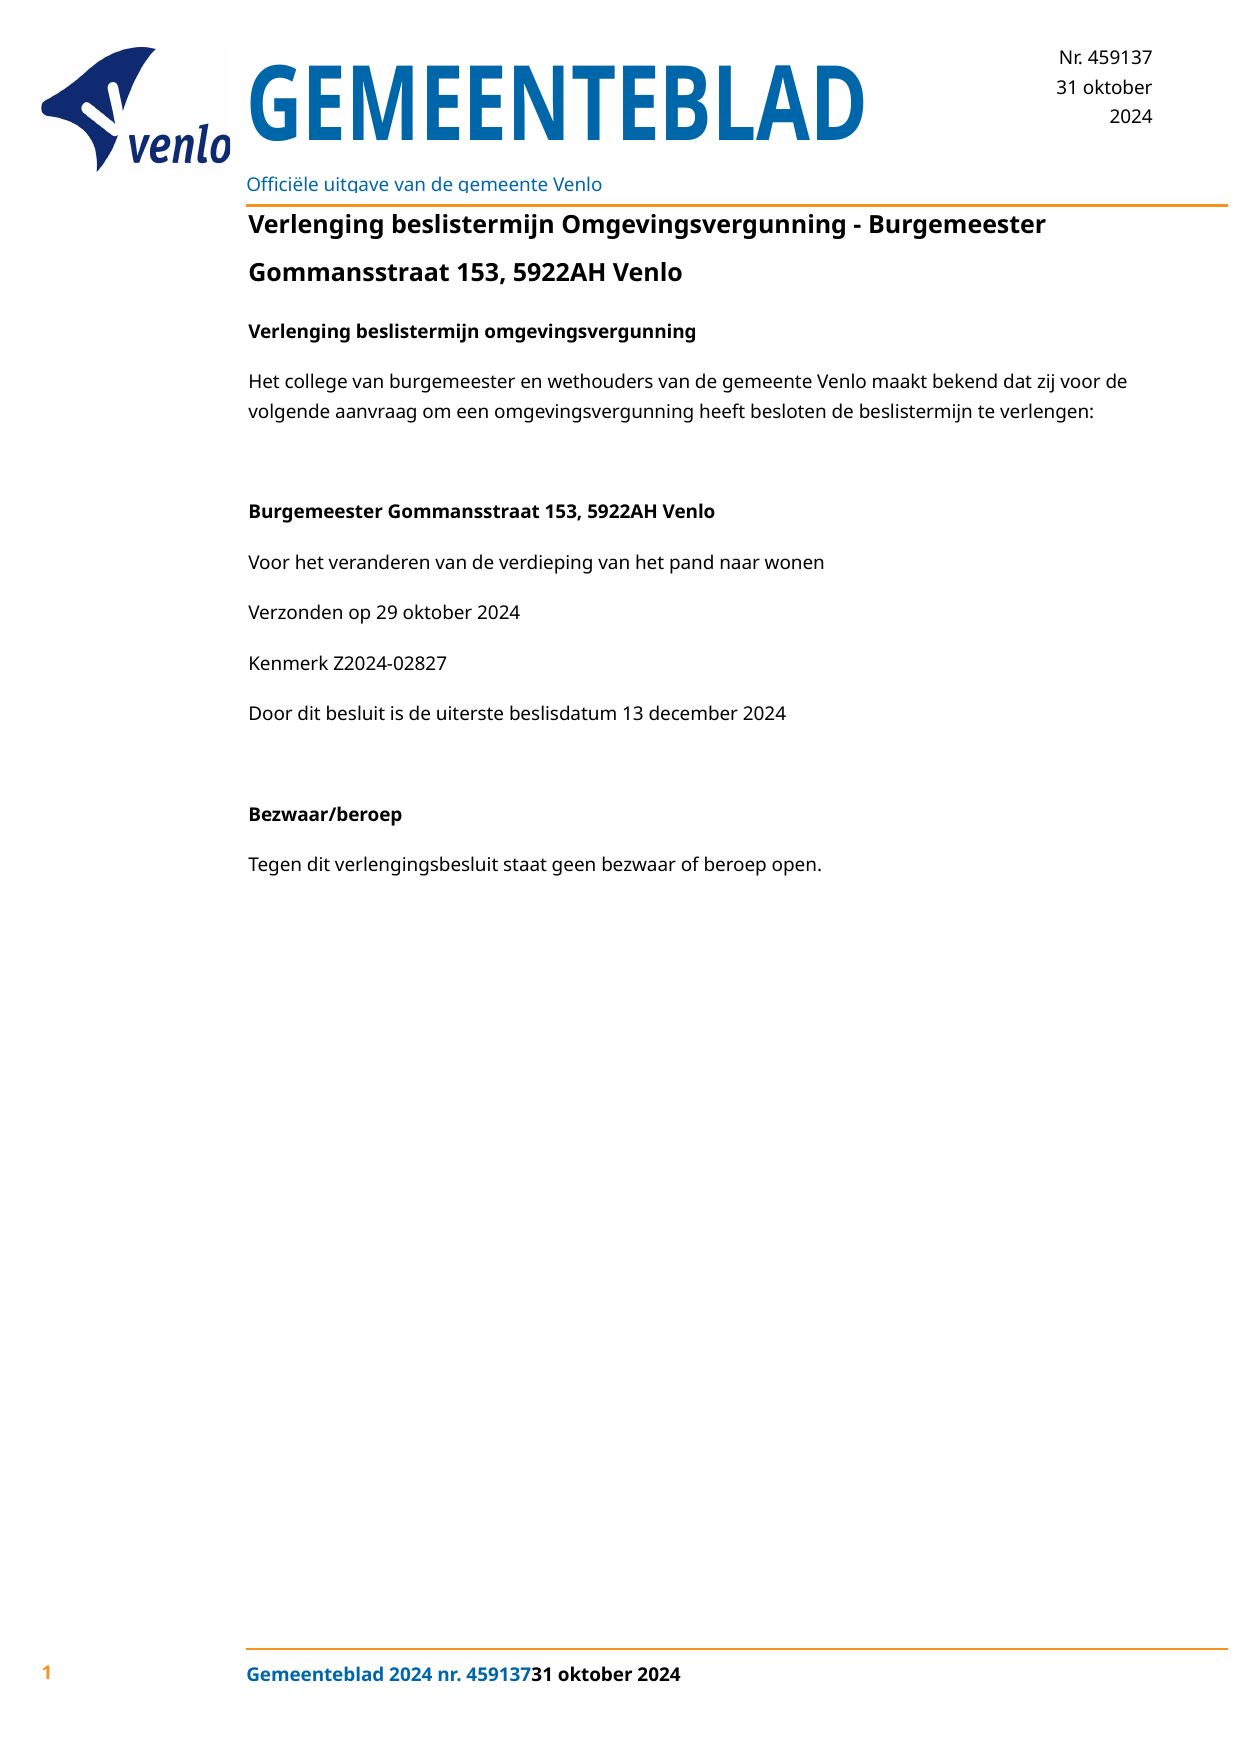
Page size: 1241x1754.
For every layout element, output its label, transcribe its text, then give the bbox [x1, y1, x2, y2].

text Het college van burgemeester en wethouders van de gemeente Venlo maakt bekend dat zij voor de volgende aanvraag om een omgevingsvergunning heeft besloten de beslistermijn te verlengen: [248, 368, 1152, 424]
text Verlenging beslistermijn omgevingsvergunning [248, 318, 1152, 344]
text Voor het veranderen van de verdieping van het pand naar wonen [248, 549, 1152, 575]
text Door dit besluit is de uiterste beslisdatum 13 december 2024 [248, 700, 1152, 726]
picture [41, 47, 231, 172]
text Bezwaar/beroep [248, 801, 1152, 827]
text Kenmerk Z2024-02827 [248, 650, 1152, 676]
text Burgemeester Gommansstraat 153, 5922AH Venlo [248, 499, 1152, 524]
text Verlenging beslistermijn Omgevingsvergunning - Burgemeester Gommansstraat 153, 5922AH Venlo [248, 207, 1152, 288]
text Verzonden op 29 oktober 2024 [248, 599, 1152, 625]
text Tegen dit verlengingsbesluit staat geen bezwaar of beroep open. [248, 852, 1152, 877]
